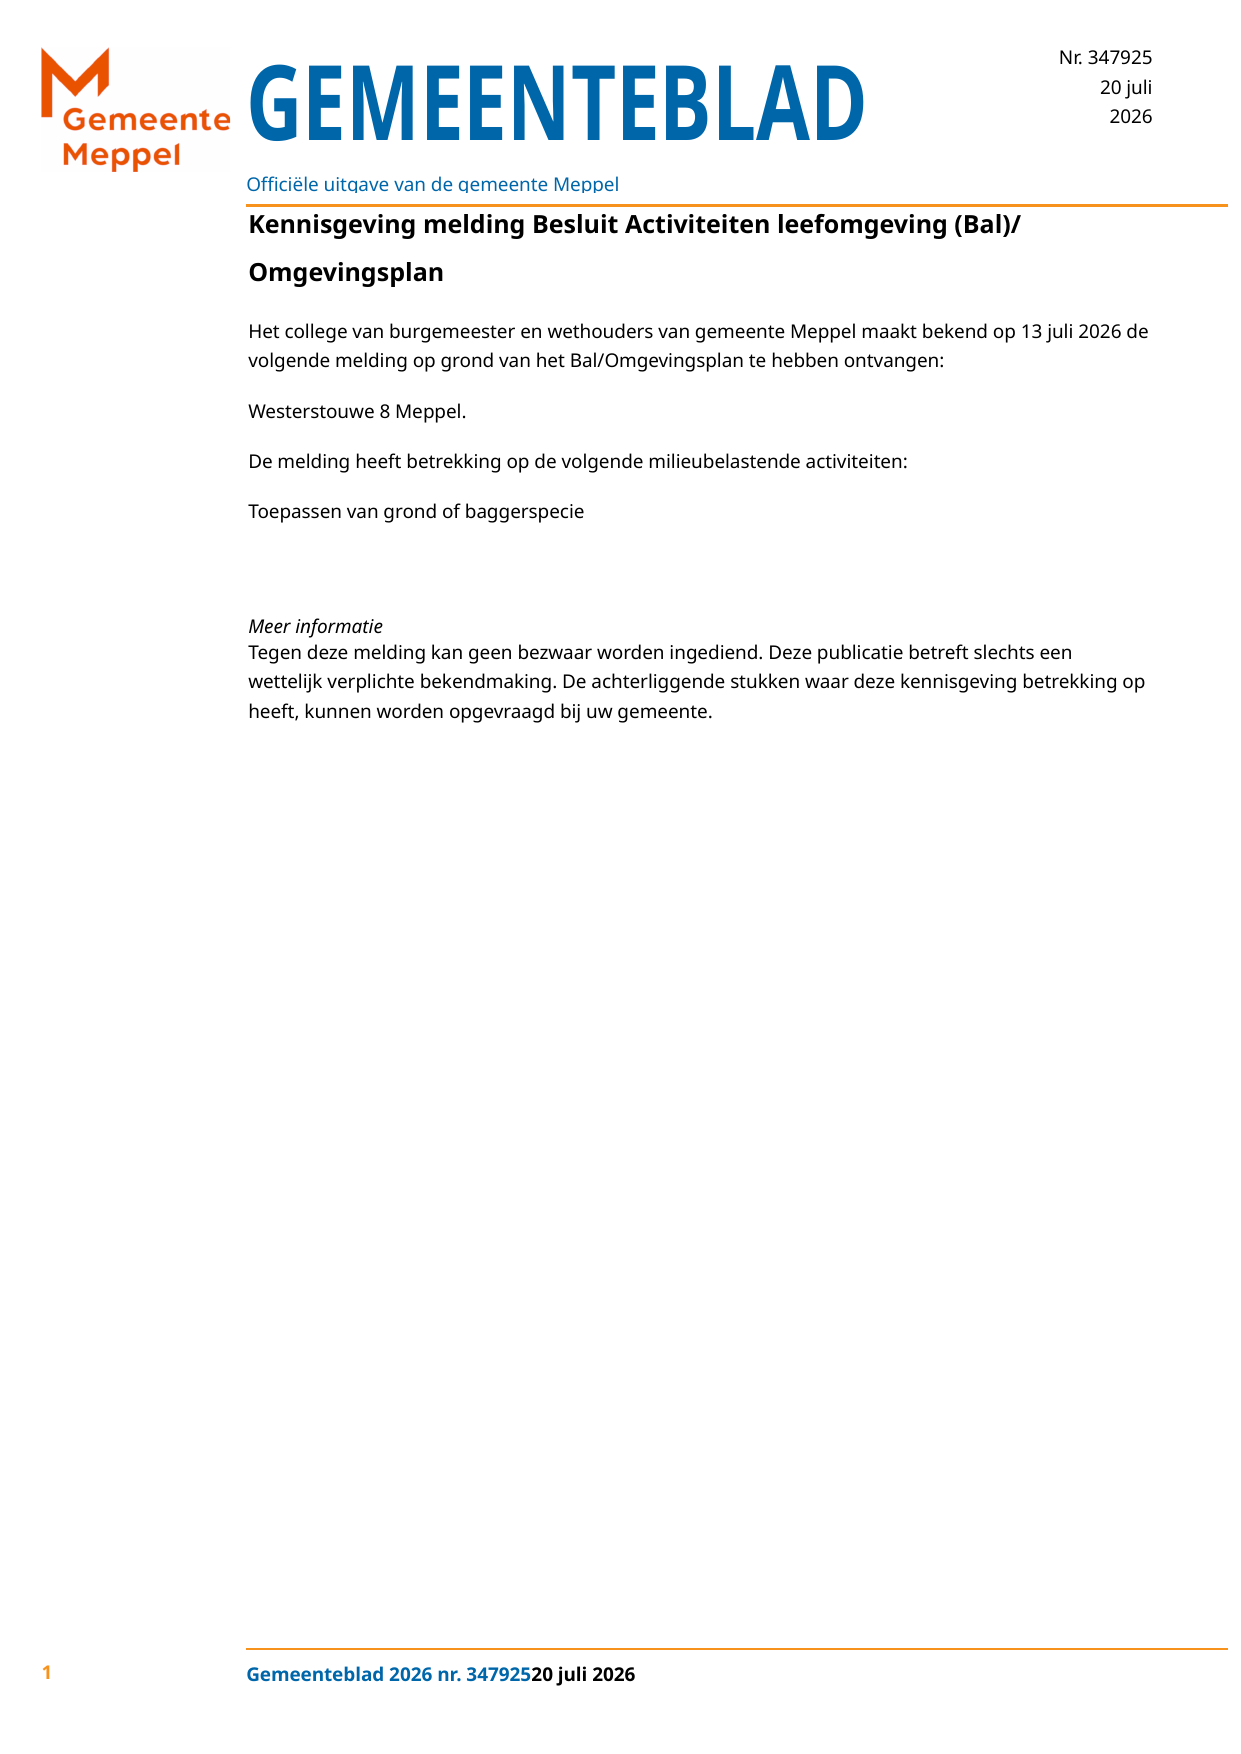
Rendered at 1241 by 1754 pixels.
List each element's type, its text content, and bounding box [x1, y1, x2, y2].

picture [41, 47, 231, 172]
text Het college van burgemeester en wethouders van gemeente Meppel maakt bekend op 13 juli 2026 de volgende melding op grond van het Bal/Omgevingsplan te hebben ontvangen: [248, 318, 1152, 373]
text Westerstouwe 8 Meppel. [248, 398, 1152, 424]
text Tegen deze melding kan geen bezwaar worden ingediend. Deze publicatie betreft slechts een wettelijk verplichte bekendmaking. De achterliggende stukken waar deze kennisgeving betrekking op heeft, kunnen worden opgevraagd bij uw gemeente. [248, 639, 1152, 724]
text Kennisgeving melding Besluit Activiteiten leefomgeving (Bal)/ Omgevingsplan [248, 207, 1152, 288]
text Meer informatie [248, 613, 1152, 639]
text Toepassen van grond of baggerspecie [248, 499, 1152, 524]
text De melding heeft betrekking op de volgende milieubelastende activiteiten: [248, 448, 1152, 474]
